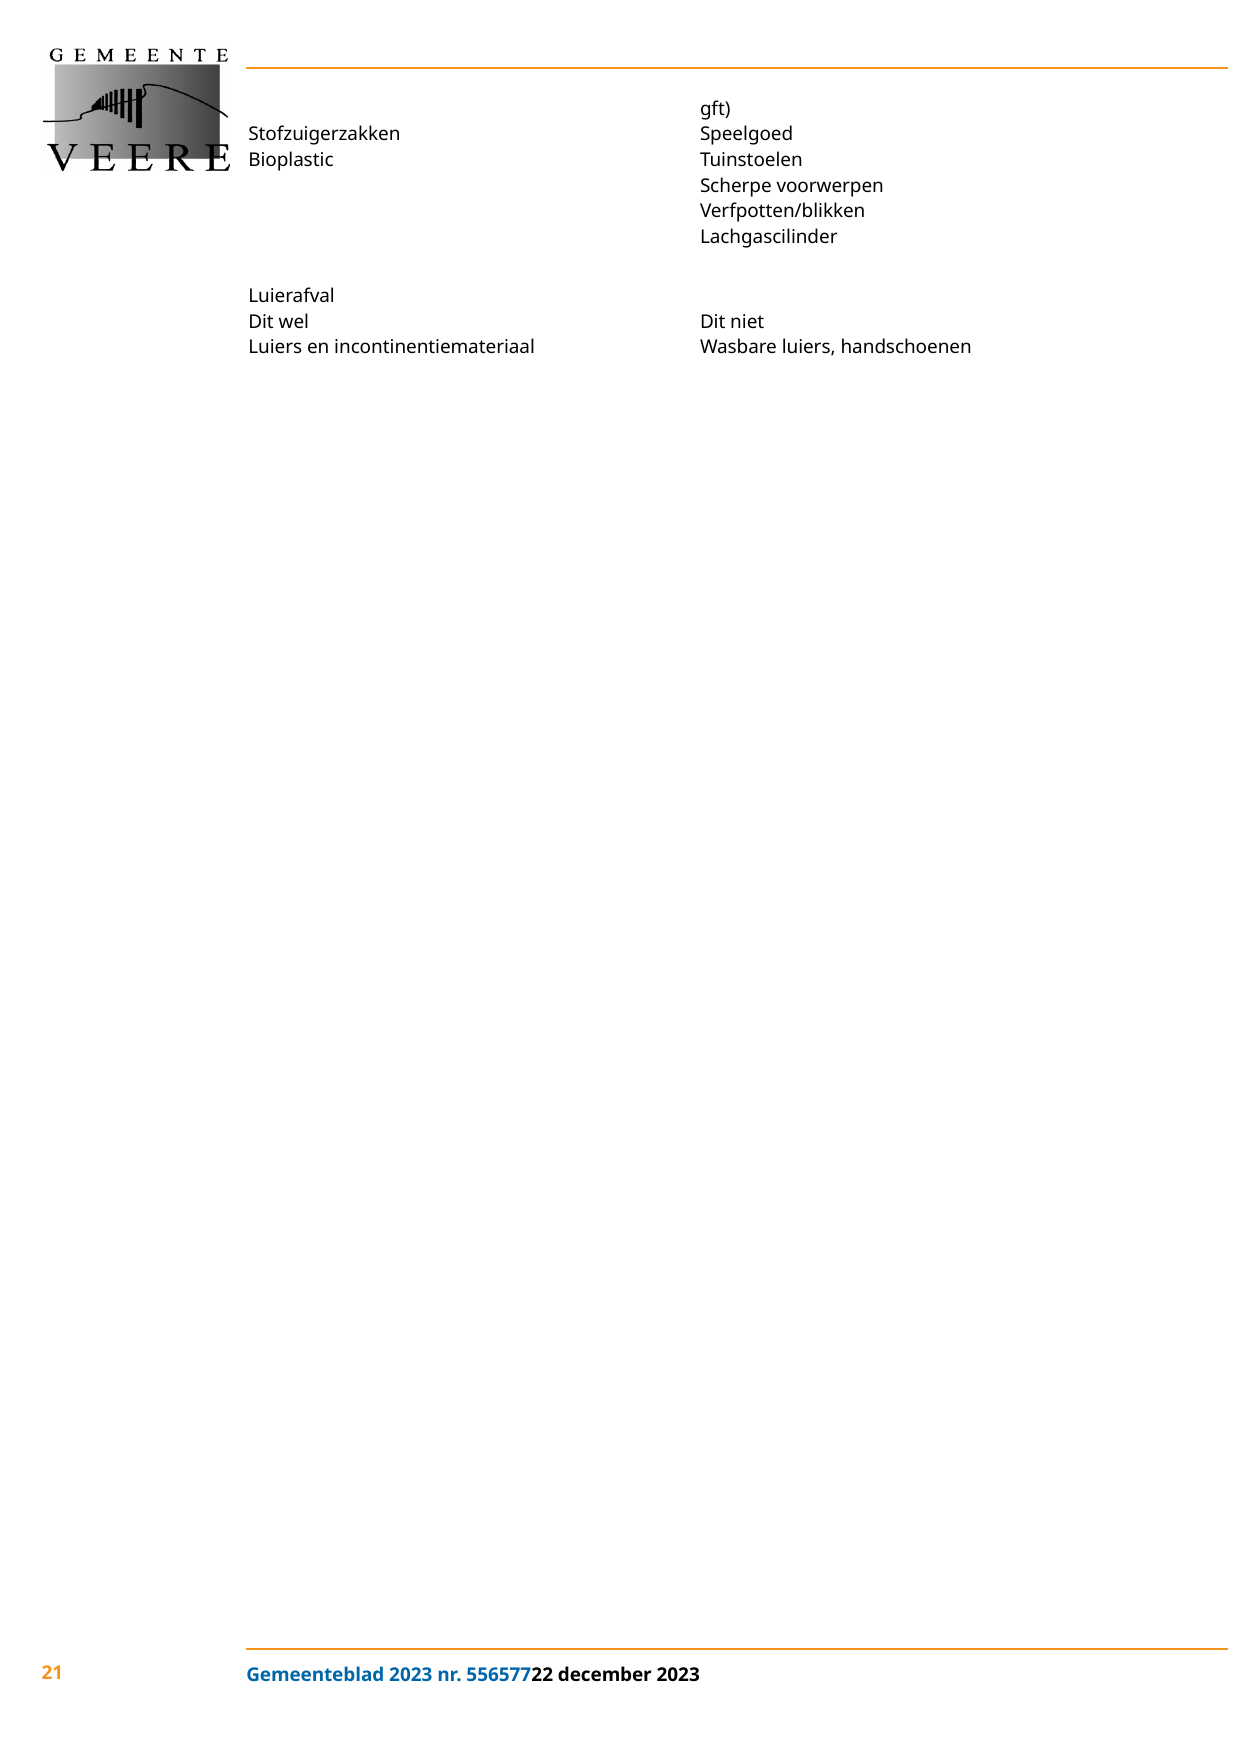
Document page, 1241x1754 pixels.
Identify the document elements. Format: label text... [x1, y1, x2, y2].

table_cell Lachgascilinder [700, 224, 1152, 249]
picture [41, 47, 231, 172]
table_cell Bioplastic [248, 146, 700, 172]
table_cell [248, 224, 700, 249]
table_header Luierafval [248, 282, 700, 308]
table_cell Luiers en incontinentiemateriaal [248, 334, 700, 359]
table_cell Verfpotten/blikken [700, 198, 1152, 223]
table_cell Scherpe voorwerpen [700, 172, 1152, 198]
table_header [700, 282, 1152, 308]
table_cell gft) [700, 95, 1152, 121]
table_cell Stofzuigerzakken [248, 121, 700, 146]
table_cell Tuinstoelen [700, 146, 1152, 172]
table_cell Dit niet [700, 308, 1152, 333]
table_cell [248, 198, 700, 223]
table_cell Dit wel [248, 308, 700, 333]
table_cell [248, 95, 700, 121]
table_cell Speelgoed [700, 121, 1152, 146]
table_cell [248, 172, 700, 198]
table_cell Wasbare luiers, handschoenen [700, 334, 1152, 359]
